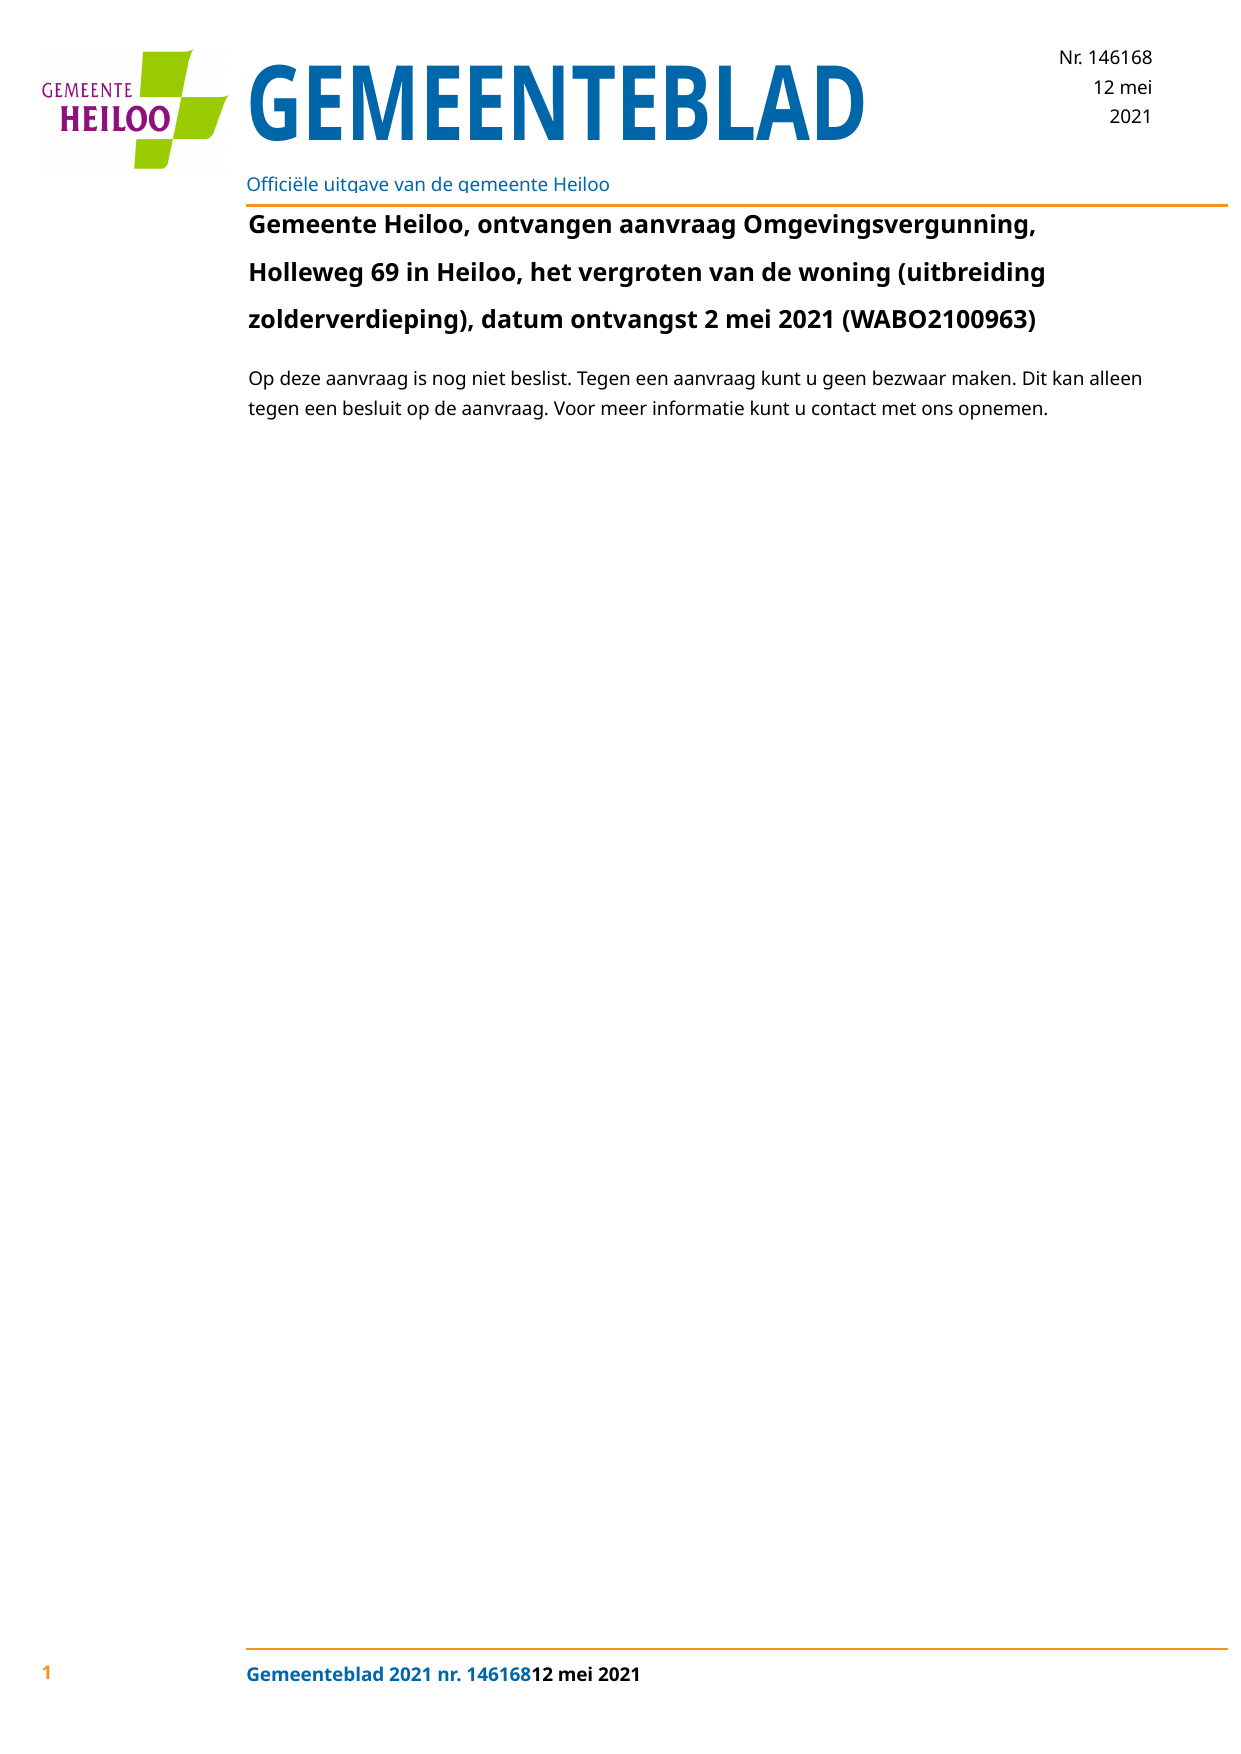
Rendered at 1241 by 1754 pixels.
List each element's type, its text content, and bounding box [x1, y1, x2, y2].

picture [41, 47, 231, 172]
text Op deze aanvraag is nog niet beslist. Tegen een aanvraag kunt u geen bezwaar maken. Dit kan alleen tegen een besluit op de aanvraag. Voor meer informatie kunt u contact met ons opnemen. [248, 366, 1152, 421]
text Gemeente Heiloo, ontvangen aanvraag Omgevingsvergunning, Holleweg 69 in Heiloo, het vergroten van de woning (uitbreiding zolderverdieping), datum ontvangst 2 mei 2021 (WABO2100963) [248, 207, 1152, 336]
